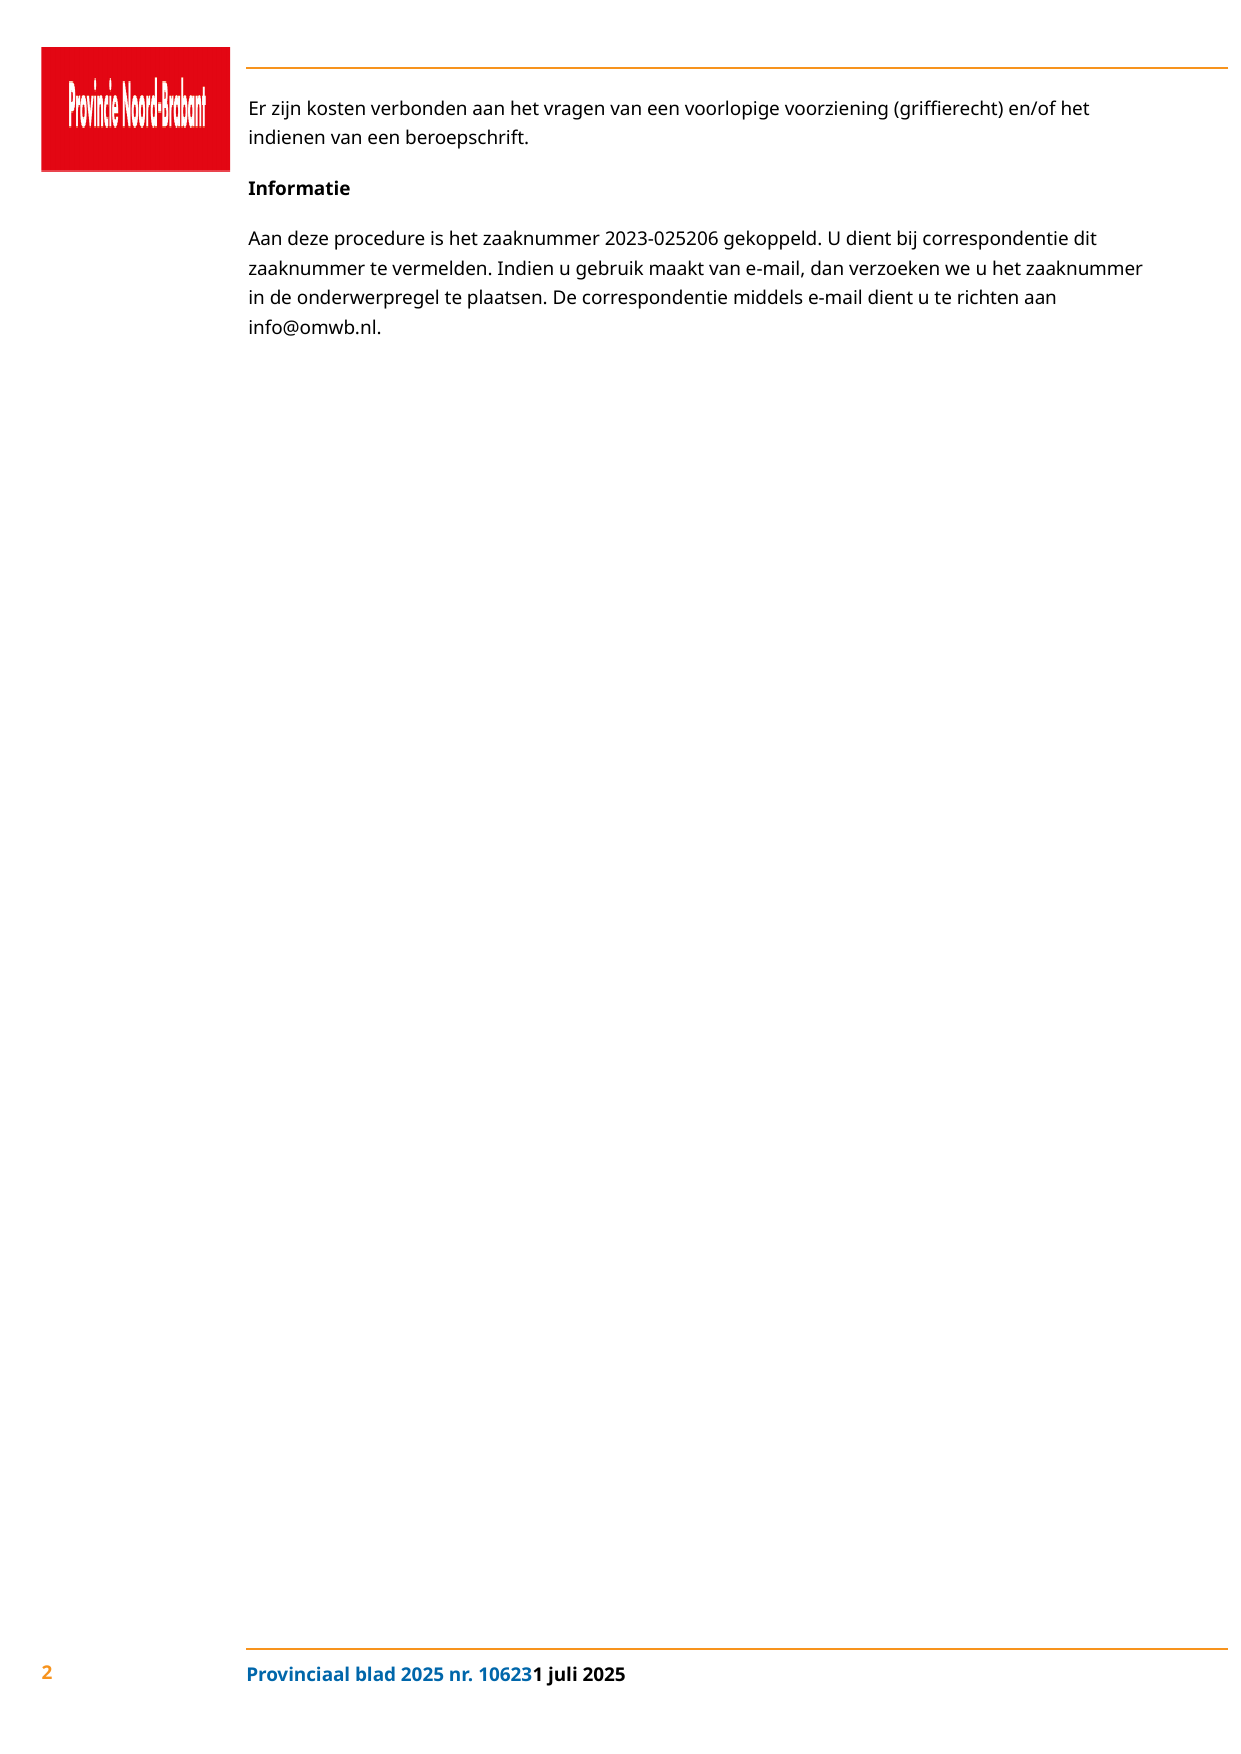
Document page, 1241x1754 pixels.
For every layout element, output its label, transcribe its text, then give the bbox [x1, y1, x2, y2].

picture [41, 47, 231, 172]
text Er zijn kosten verbonden aan het vragen van een voorlopige voorziening (griffierecht) en/of het indienen van een beroepschrift. [248, 95, 1152, 150]
text Informatie [248, 175, 1152, 201]
text Aan deze procedure is het zaaknummer 2023-025206 gekoppeld. U dient bij correspondentie dit zaaknummer te vermelden. Indien u gebruik maakt van e-mail, dan verzoeken we u het zaaknummer in de onderwerpregel te plaatsen. De correspondentie middels e-mail dient u te richten aan info@omwb.nl. [248, 225, 1152, 340]
